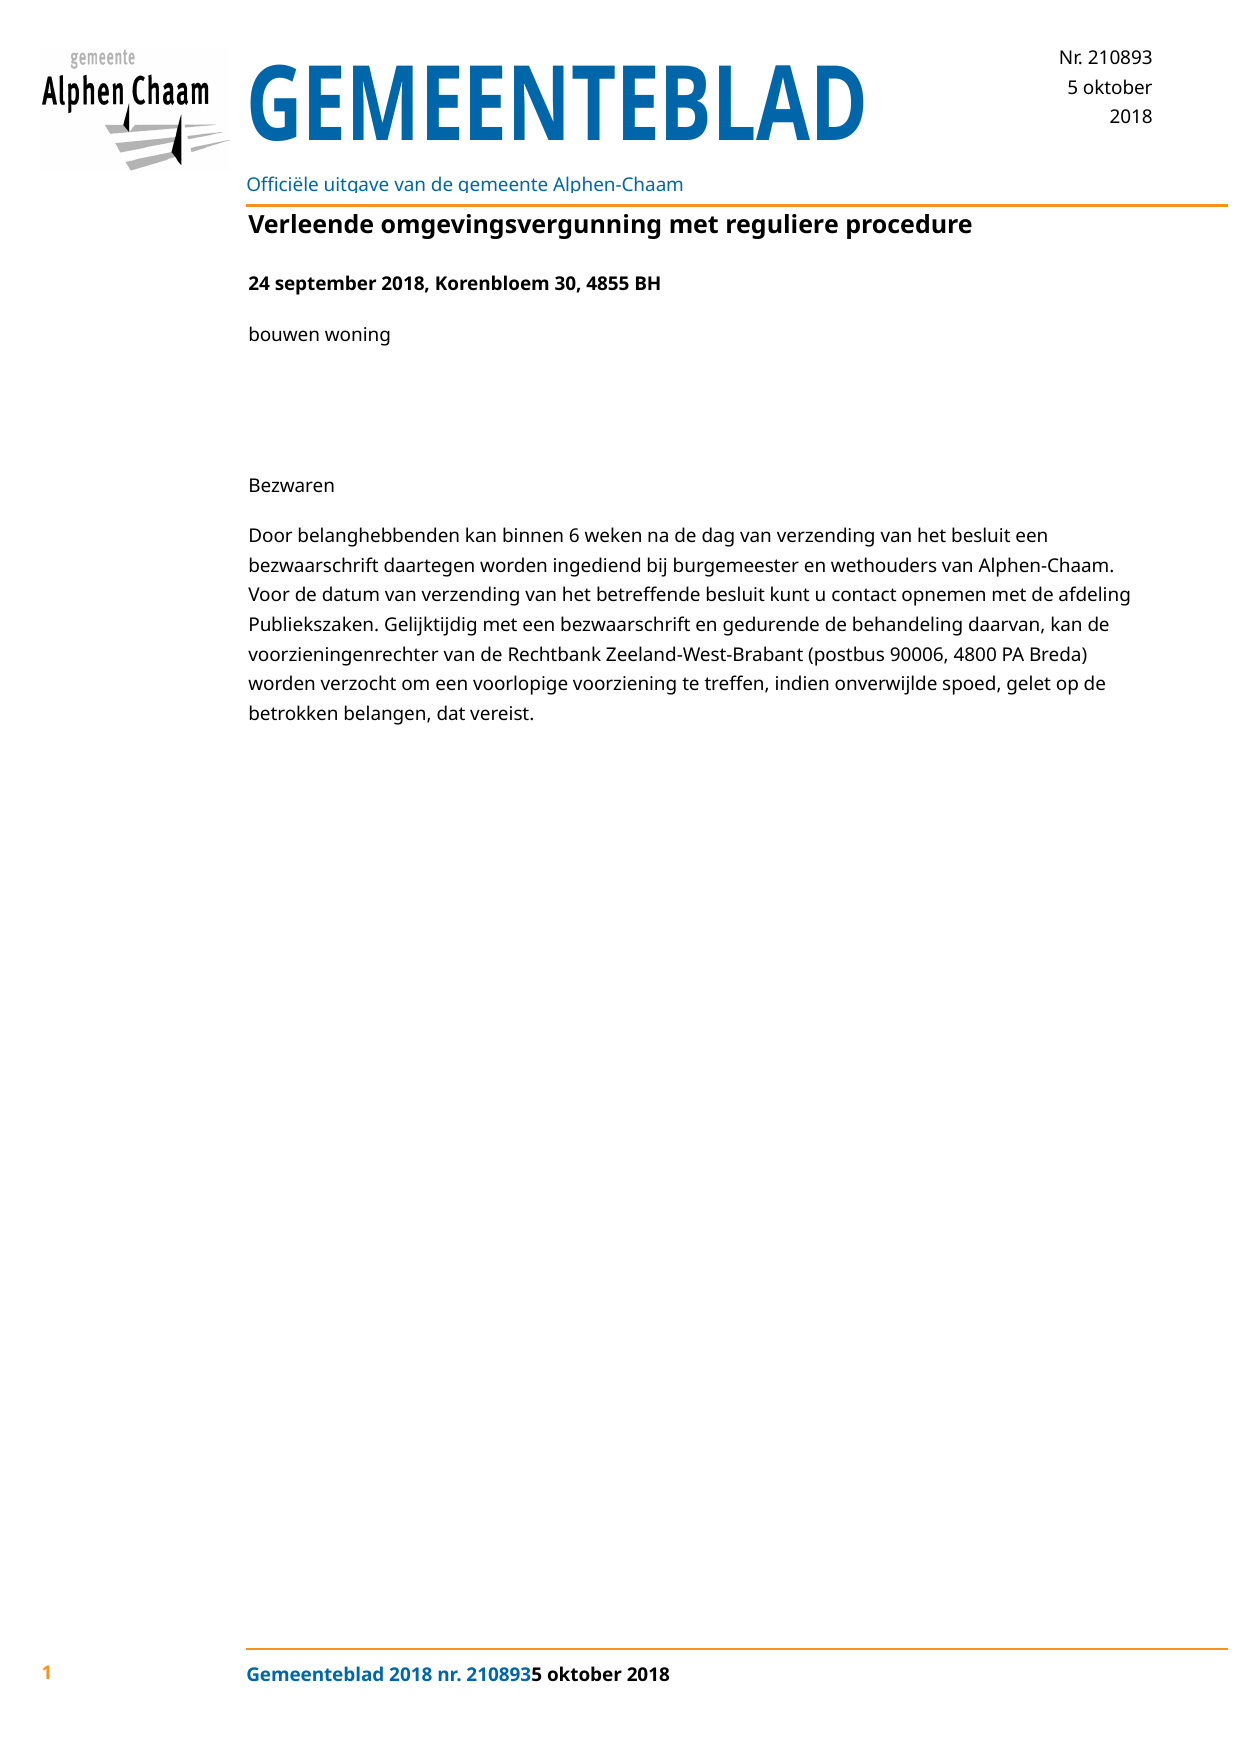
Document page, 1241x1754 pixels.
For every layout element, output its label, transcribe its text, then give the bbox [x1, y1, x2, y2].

text bouwen woning [248, 321, 1152, 346]
picture [41, 47, 231, 172]
text Bezwaren [248, 472, 1152, 498]
text Door belanghebbenden kan binnen 6 weken na de dag van verzending van het besluit een bezwaarschrift daartegen worden ingediend bij burgemeester en wethouders van Alphen-Chaam. Voor de datum van verzending van het betreffende besluit kunt u contact opnemen met de afdeling Publiekszaken. Gelijktijdig met een bezwaarschrift en gedurende de behandeling daarvan, kan de voorzieningenrechter van de Rechtbank Zeeland-West-Brabant (postbus 90006, 4800 PA Breda) worden verzocht om een voorlopige voorziening te treffen, indien onverwijlde spoed, gelet op de betrokken belangen, dat vereist. [248, 522, 1152, 726]
text Verleende omgevingsvergunning met reguliere procedure [248, 207, 1152, 241]
text 24 september 2018, Korenbloem 30, 4855 BH [248, 270, 1152, 296]
